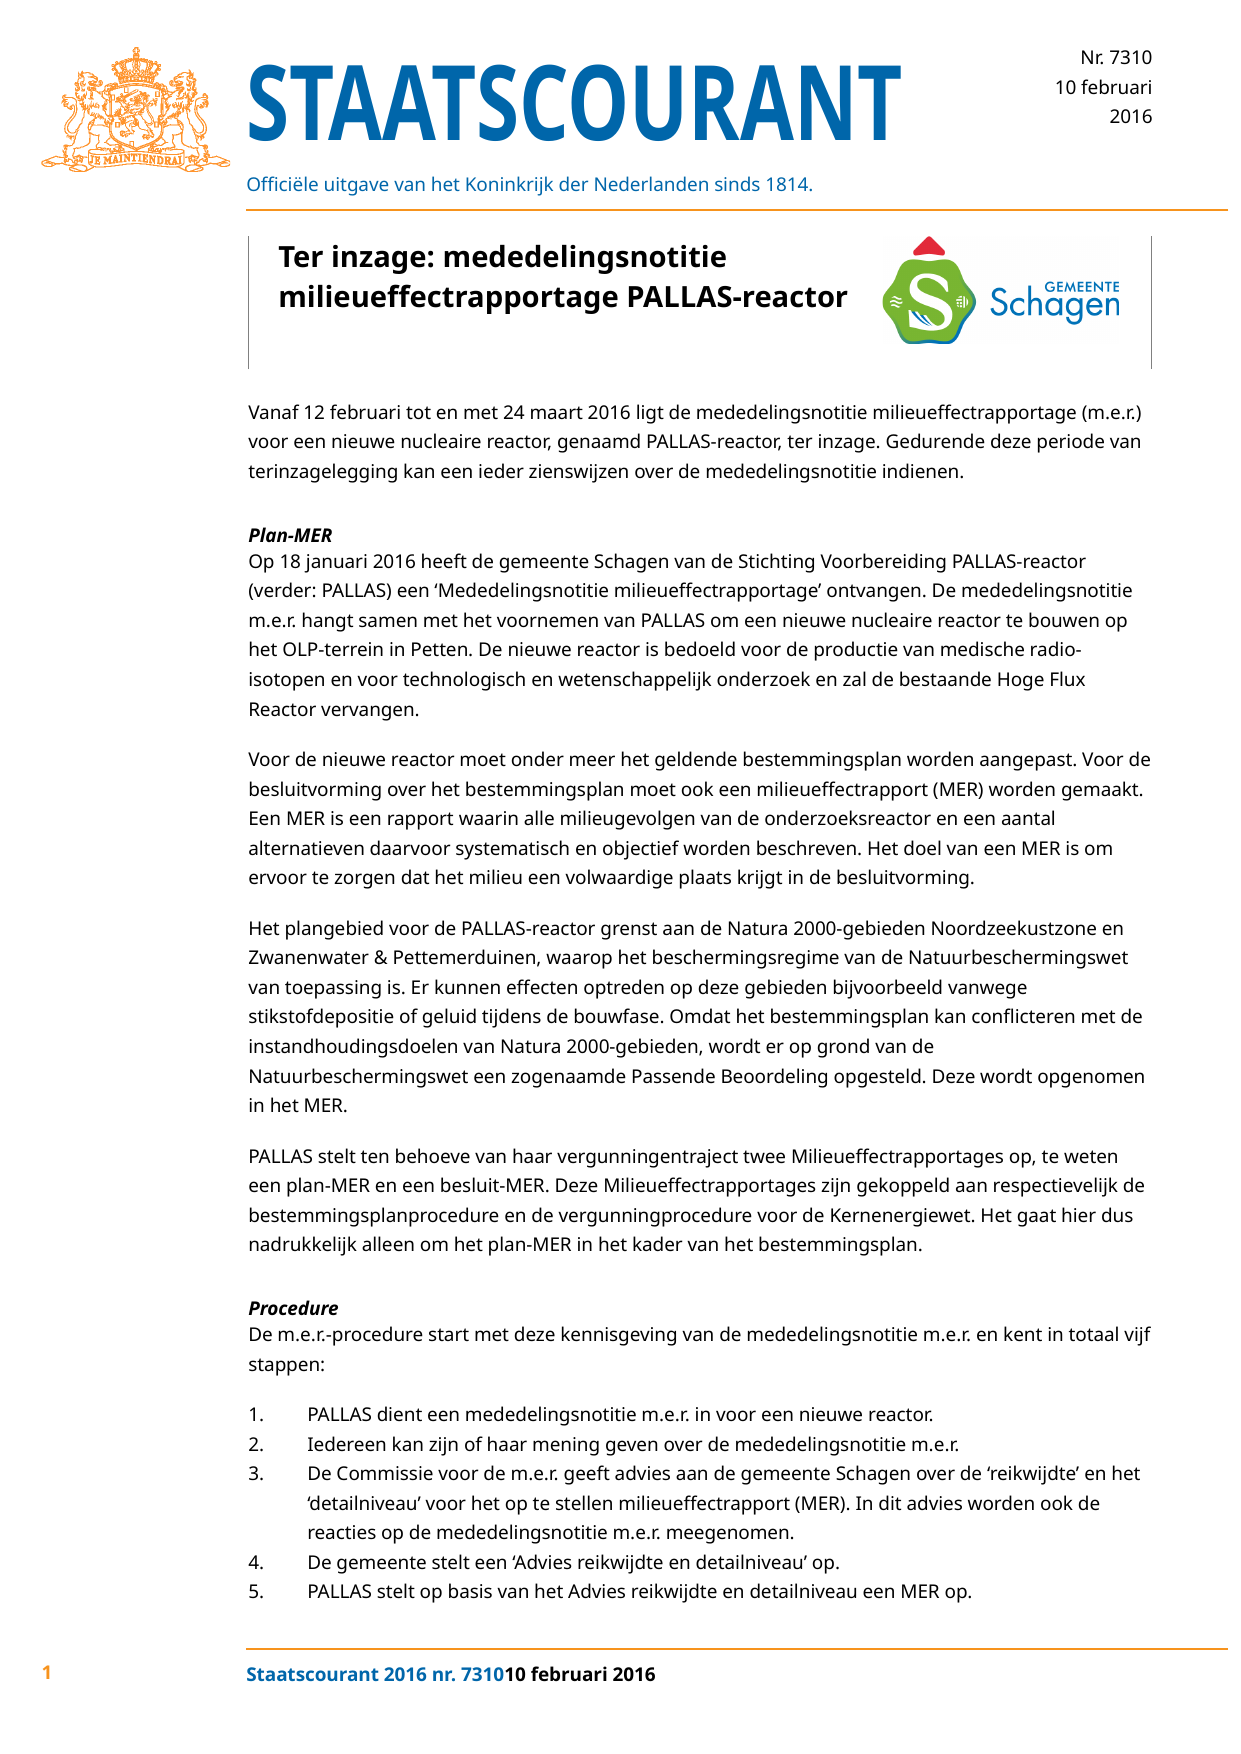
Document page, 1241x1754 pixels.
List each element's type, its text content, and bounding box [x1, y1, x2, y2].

text Vanaf 12 februari tot en met 24 maart 2016 ligt de mededelingsnotitie milieueffectrapportage (m.e.r.) voor een nieuwe nucleaire reactor, genaamd PALLAS-reactor, ter inzage. Gedurende deze periode van terinzagelegging kan een ieder zienswijzen over de mededelingsnotitie indienen. [248, 399, 1152, 484]
text Op 18 januari 2016 heeft de gemeente Schagen van de Stichting Voorbereiding PALLAS-reactor (verder: PALLAS) een ‘Mededelingsnotitie milieueffectrapportage’ ontvangen. De mededelingsnotitie m.e.r. hangt samen met het voornemen van PALLAS om een nieuwe nucleaire reactor te bouwen op het OLP-terrein in Petten. De nieuwe reactor is bedoeld voor de productie van medische radio-isotopen en voor technologisch en wetenschappelijk onderzoek en zal de bestaande Hoge Flux Reactor vervangen. [248, 548, 1152, 721]
text De m.e.r.-procedure start met deze kennisgeving van de mededelingsnotitie m.e.r. en kent in totaal vijf stappen: [248, 1321, 1152, 1377]
table_header [850, 236, 1151, 369]
text Procedure [248, 1296, 1152, 1321]
picture [41, 47, 231, 172]
text PALLAS stelt ten behoeve van haar vergunningentraject twee Milieueffectrapportages op, te weten een plan-MER en een besluit-MER. Deze Milieueffectrapportages zijn gekoppeld aan respectievelijk de bestemmingsplanprocedure en de vergunningprocedure voor de Kernenergiewet. Het gaat hier dus nadrukkelijk alleen om het plan-MER in het kader van het bestemmingsplan. [248, 1143, 1152, 1257]
list PALLAS dient een mededelingsnotitie m.e.r. in voor een nieuwe reactor. [248, 1401, 1152, 1427]
list PALLAS stelt op basis van het Advies reikwijdte en detailniveau een MER op. [248, 1579, 1152, 1604]
text Plan-MER [248, 522, 1152, 548]
text Het plangebied voor de PALLAS-reactor grenst aan de Natura 2000-gebieden Noordzeekustzone en Zwanenwater & Pettemerduinen, waarop het beschermingsregime van de Natuurbeschermingswet van toepassing is. Er kunnen effecten optreden op deze gebieden bijvoorbeeld vanwege stikstofdepositie of geluid tijdens de bouwfase. Omdat het bestemmingsplan kan conflicteren met de instandhoudingsdoelen van Natura 2000-gebieden, wordt er op grond van de Natuurbeschermingswet een zogenaamde Passende Beoordeling opgesteld. Deze wordt opgenomen in het MER. [248, 915, 1152, 1118]
list De Commissie voor de m.e.r. geeft advies aan de gemeente Schagen over de ‘reikwijdte’ en het ‘detailniveau’ voor het op te stellen milieueffectrapport (MER). In dit advies worden ook de reacties op de mededelingsnotitie m.e.r. meegenomen. [248, 1460, 1152, 1545]
picture [882, 236, 1119, 344]
table_header Ter inzage: mededelingsnotitie milieueffectrapportage PALLAS-reactor [249, 236, 850, 369]
text Voor de nieuwe reactor moet onder meer het geldende bestemmingsplan worden aangepast. Voor de besluitvorming over het bestemmingsplan moet ook een milieueffectrapport (MER) worden gemaakt. Een MER is een rapport waarin alle milieugevolgen van de onderzoeksreactor en een aantal alternatieven daarvoor systematisch en objectief worden beschreven. Het doel van een MER is om ervoor te zorgen dat het milieu een volwaardige plaats krijgt in de besluitvorming. [248, 746, 1152, 890]
list De gemeente stelt een ‘Advies reikwijdte en detailniveau’ op. [248, 1549, 1152, 1575]
list Iedereen kan zijn of haar mening geven over de mededelingsnotitie m.e.r. [248, 1431, 1152, 1457]
